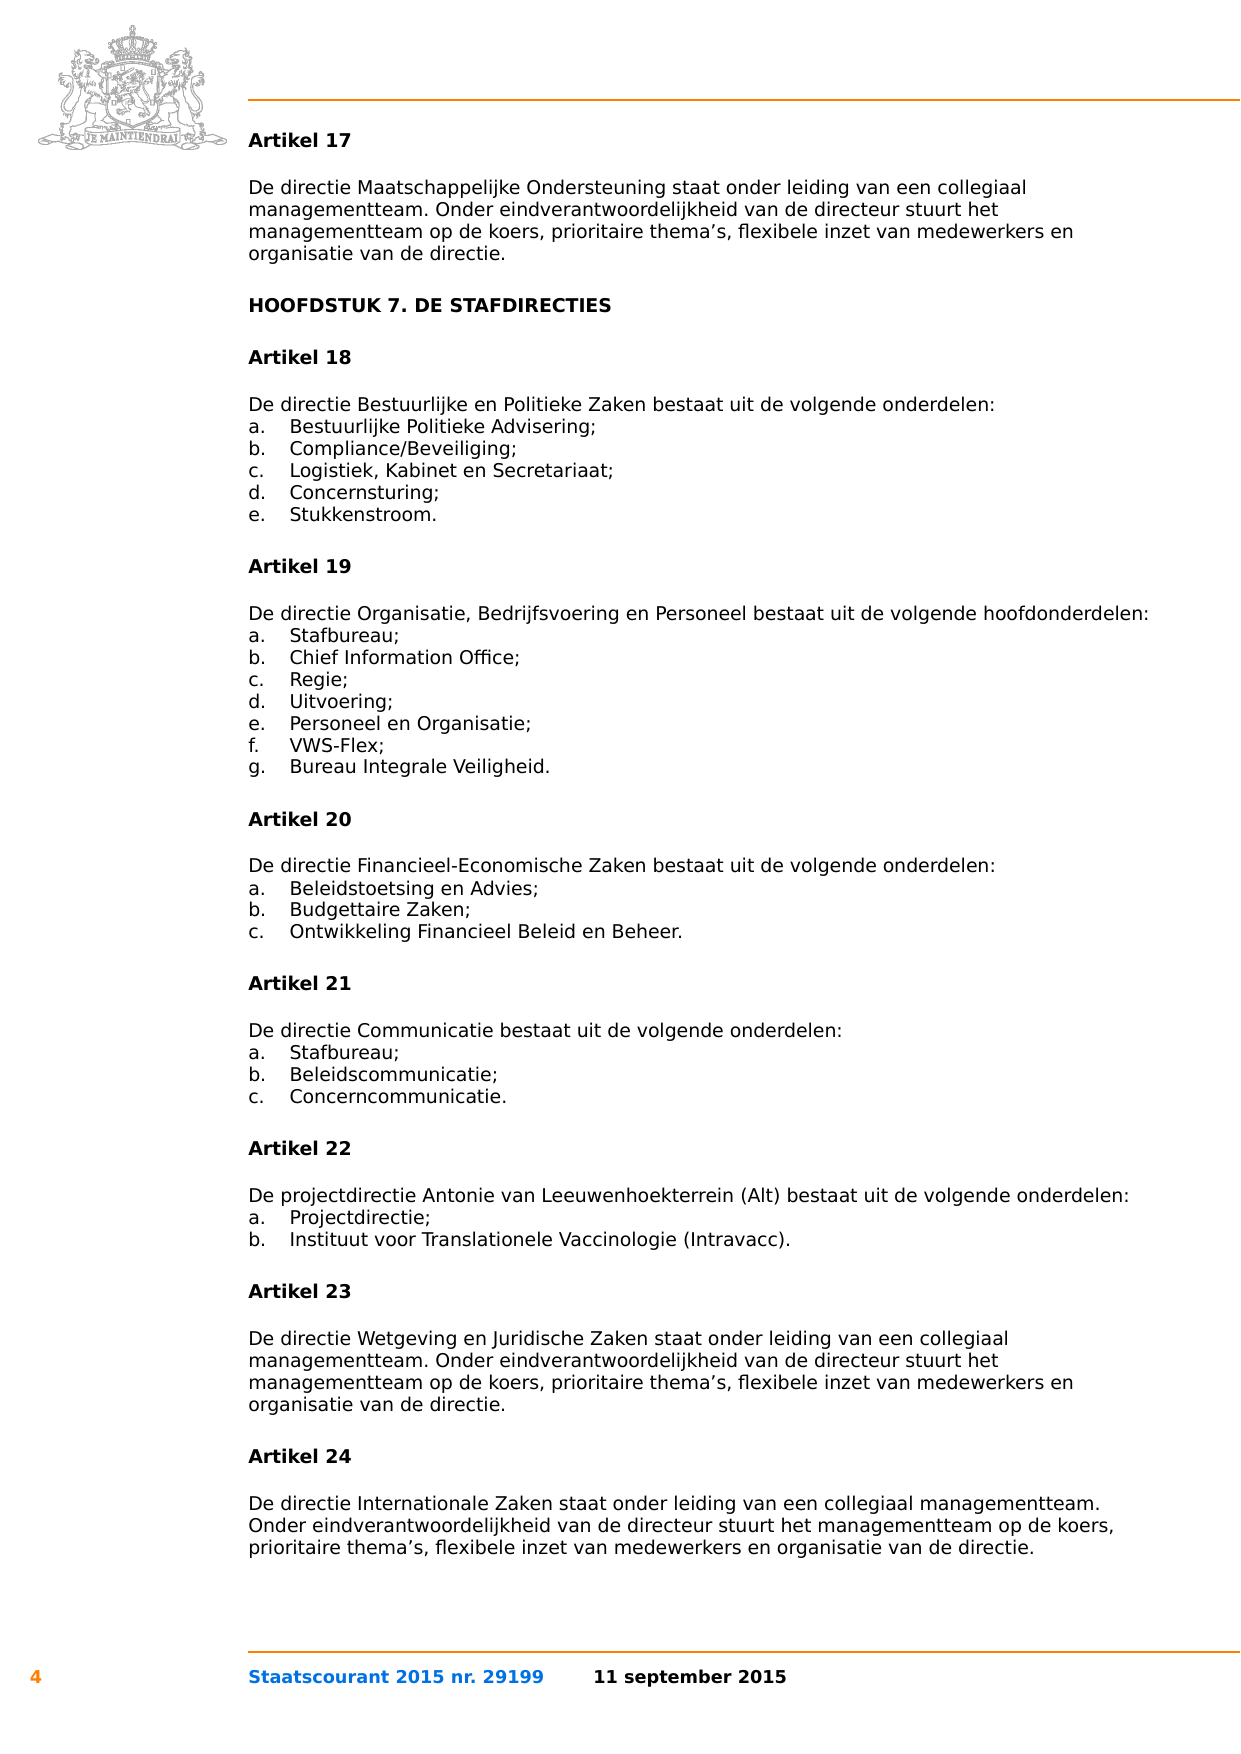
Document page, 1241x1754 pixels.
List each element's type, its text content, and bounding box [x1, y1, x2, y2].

text a. Stafbureau; [248, 624, 1163, 647]
text e. Personeel en Organisatie; [248, 712, 1163, 734]
subtitle HOOFDSTUK 7. DE STAFDIRECTIES [248, 295, 1163, 317]
text c. Logistiek, Kabinet en Secretariaat; [248, 460, 1163, 482]
text b. Compliance/Beveiliging; [248, 438, 1163, 460]
text b. Chief Information Office; [248, 647, 1163, 668]
subtitle Artikel 18 [248, 347, 1163, 369]
subtitle Artikel 23 [248, 1281, 1163, 1303]
picture [38, 25, 227, 150]
subtitle Artikel 20 [248, 808, 1163, 830]
text a. Bestuurlijke Politieke Advisering; [248, 416, 1163, 438]
subtitle Artikel 24 [248, 1446, 1163, 1468]
text g. Bureau Integrale Veiligheid. [248, 756, 1163, 778]
text b. Budgettaire Zaken; [248, 899, 1163, 921]
text De directie Wetgeving en Juridische Zaken staat onder leiding van een collegiaal managementteam. Onder eindverantwoordelijkheid van de directeur stuurt het managementteam op de koers, prioritaire thema’s, flexibele inzet van medewerkers en organisatie van de directie. [248, 1328, 1163, 1416]
text a. Stafbureau; [248, 1042, 1163, 1064]
subtitle Artikel 22 [248, 1138, 1163, 1160]
text c. Ontwikkeling Financieel Beleid en Beheer. [248, 921, 1163, 943]
text De projectdirectie Antonie van Leeuwenhoekterrein (Alt) bestaat uit de volgende onderdelen: [248, 1185, 1163, 1207]
text b. Beleidscommunicatie; [248, 1064, 1163, 1086]
text b. Instituut voor Translationele Vaccinologie (Intravacc). [248, 1229, 1163, 1251]
text De directie Maatschappelijke Ondersteuning staat onder leiding van een collegiaal managementteam. Onder eindverantwoordelijkheid van de directeur stuurt het managementteam op de koers, prioritaire thema’s, flexibele inzet van medewerkers en organisatie van de directie. [248, 177, 1163, 265]
text De directie Organisatie, Bedrijfsvoering en Personeel bestaat uit de volgende hoofdonderdelen: [248, 603, 1163, 624]
text c. Concerncommunicatie. [248, 1086, 1163, 1108]
text De directie Communicatie bestaat uit de volgende onderdelen: [248, 1020, 1163, 1042]
subtitle Artikel 21 [248, 973, 1163, 995]
text De directie Financieel-Economische Zaken bestaat uit de volgende onderdelen: [248, 855, 1163, 877]
text f. VWS-Flex; [248, 734, 1163, 756]
text e. Stukkenstroom. [248, 504, 1163, 526]
text a. Beleidstoetsing en Advies; [248, 877, 1163, 899]
text a. Projectdirectie; [248, 1207, 1163, 1229]
text De directie Internationale Zaken staat onder leiding van een collegiaal managementteam. Onder eindverantwoordelijkheid van de directeur stuurt het managementteam op de koers, prioritaire thema’s, flexibele inzet van medewerkers en organisatie van de directie. [248, 1493, 1163, 1559]
text d. Concernsturing; [248, 482, 1163, 504]
text d. Uitvoering; [248, 691, 1163, 712]
subtitle Artikel 17 [248, 130, 1163, 152]
subtitle Artikel 19 [248, 556, 1163, 578]
text De directie Bestuurlijke en Politieke Zaken bestaat uit de volgende onderdelen: [248, 394, 1163, 416]
text c. Regie; [248, 668, 1163, 691]
